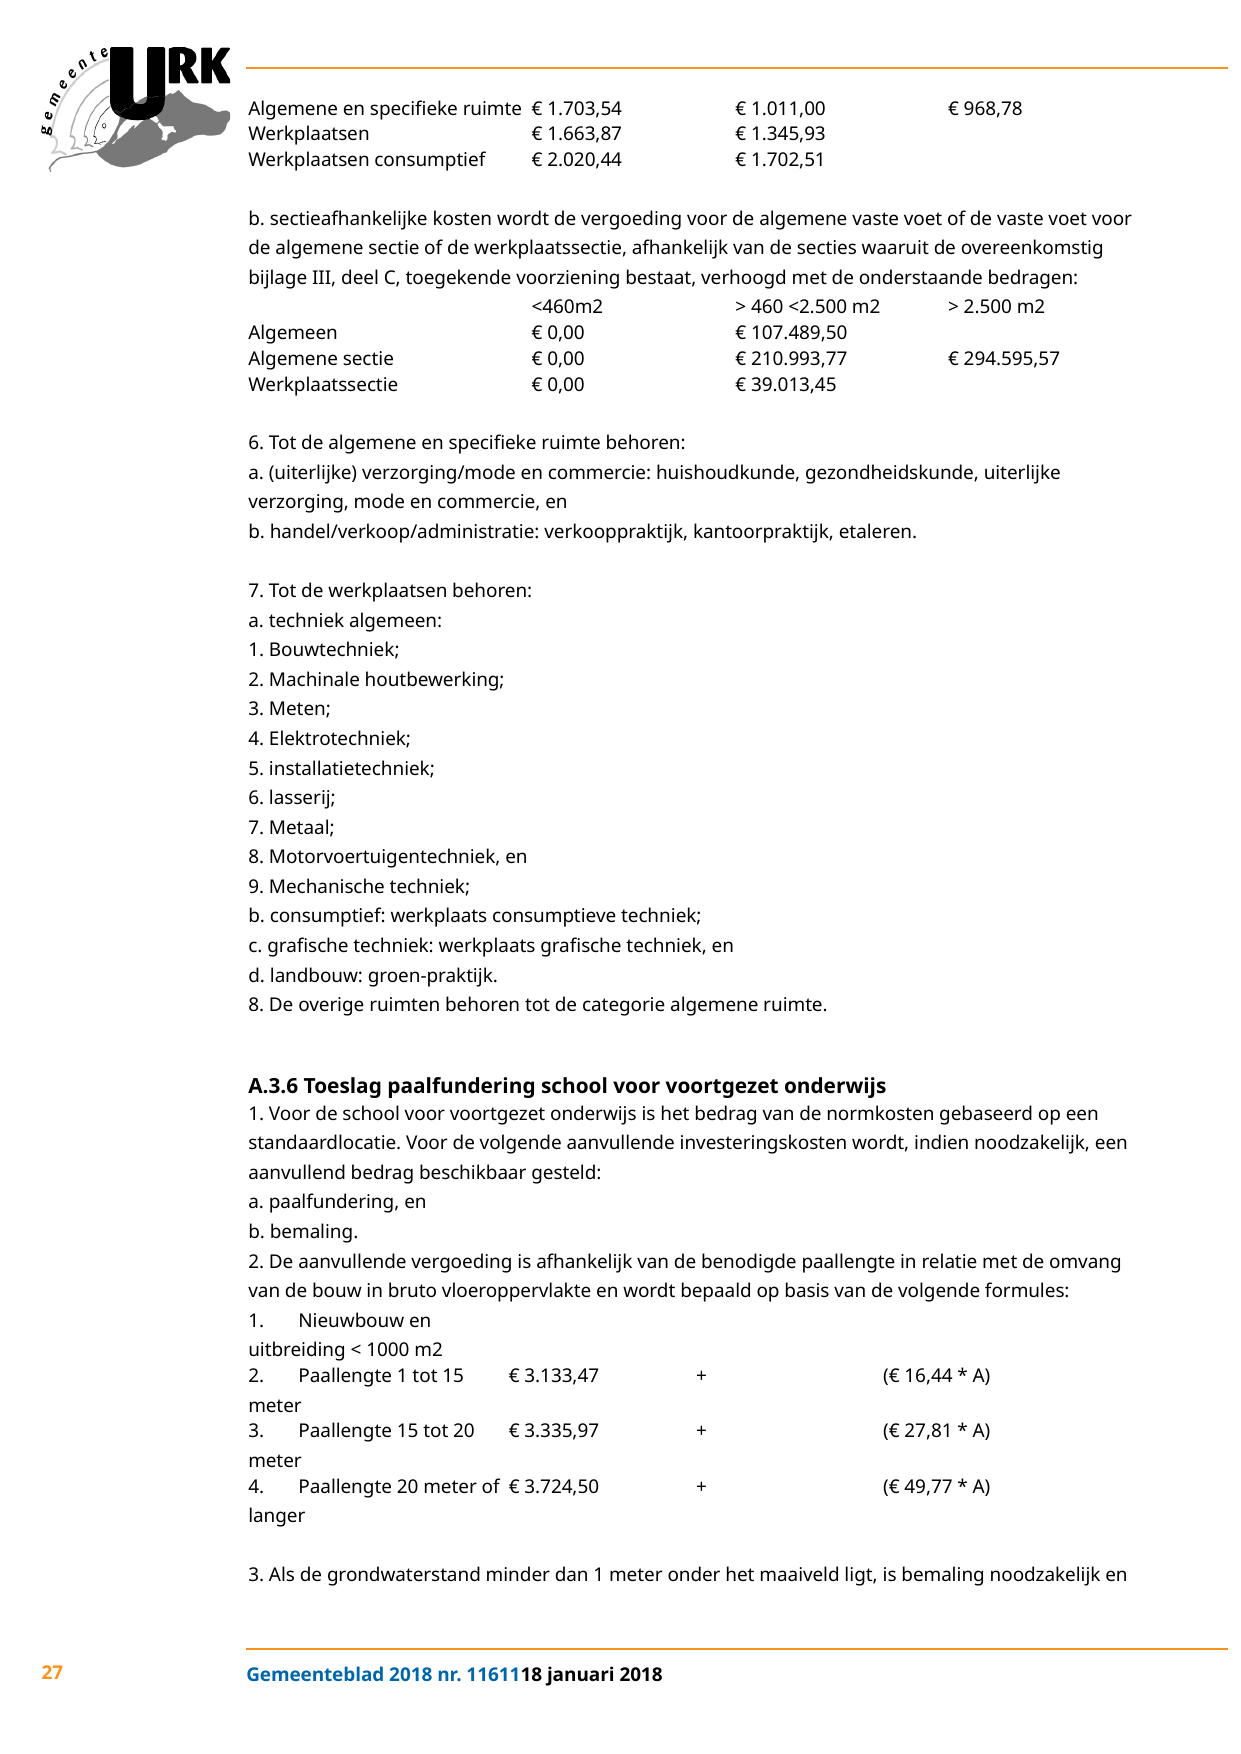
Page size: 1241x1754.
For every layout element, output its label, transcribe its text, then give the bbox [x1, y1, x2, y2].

table_cell [948, 121, 1152, 146]
table_cell € 3.335,97 [509, 1418, 696, 1473]
text 1. Voor de school voor voortgezet onderwijs is het bedrag van de normkosten gebaseerd op een standaardlocatie. Voor de volgende aanvullende investeringskosten wordt, indien noodzakelijk, een aanvullend bedrag beschikbaar gesteld: [248, 1100, 1152, 1185]
table_cell € 0,00 [531, 319, 735, 345]
table_cell € 39.013,45 [735, 371, 948, 397]
text 3. Meten; [248, 696, 1152, 721]
table_cell Algemene en specifieke ruimte [248, 95, 531, 121]
text b. bemaling. [248, 1218, 1152, 1244]
text 7. Tot de werkplaatsen behoren: [248, 577, 1152, 603]
table_cell + [696, 1473, 883, 1528]
table_cell € 1.345,93 [735, 121, 948, 146]
table_header > 2.500 m2 [948, 294, 1152, 319]
table_cell [948, 371, 1152, 397]
table_cell (€ 49,77 * A) [883, 1473, 1152, 1528]
text 9. Mechanische techniek; [248, 873, 1152, 899]
table_header [509, 1307, 696, 1362]
table_cell 3. Paallengte 15 tot 20 meter [248, 1418, 508, 1473]
table_header > 460 <2.500 m2 [735, 294, 948, 319]
table_cell € 0,00 [531, 371, 735, 397]
table_cell (€ 27,81 * A) [883, 1418, 1152, 1473]
table_cell Algemene sectie [248, 345, 531, 371]
table_header [883, 1307, 1152, 1362]
table_cell € 107.489,50 [735, 319, 948, 345]
text 3. Als de grondwaterstand minder dan 1 meter onder het maaiveld ligt, is bemaling noodzakelijk en [248, 1561, 1152, 1587]
table_cell Werkplaatsen consumptief [248, 146, 531, 172]
text a. (uiterlijke) verzorging/mode en commercie: huishoudkunde, gezondheidskunde, uiterlijke verzorging, mode en commercie, en [248, 459, 1152, 514]
table_cell € 968,78 [948, 95, 1152, 121]
table_cell € 1.011,00 [735, 95, 948, 121]
table_cell + [696, 1363, 883, 1418]
text 7. Metaal; [248, 814, 1152, 840]
table_cell Algemeen [248, 319, 531, 345]
table_cell 2. Paallengte 1 tot 15 meter [248, 1363, 508, 1418]
table_cell Werkplaatssectie [248, 371, 531, 397]
text 4. Elektrotechniek; [248, 725, 1152, 751]
text 5. installatietechniek; [248, 755, 1152, 781]
table_cell [948, 319, 1152, 345]
table_cell € 210.993,77 [735, 345, 948, 371]
text A.3.6 Toeslag paalfundering school voor voortgezet onderwijs [248, 1071, 1152, 1100]
table_header 1. Nieuwbouw en uitbreiding < 1000 m2 [248, 1307, 508, 1362]
text b. sectieafhankelijke kosten wordt de vergoeding voor de algemene vaste voet of de vaste voet voor de algemene sectie of de werkplaatssectie, afhankelijk van de secties waaruit de overeenkomstig bijlage III, deel C, toegekende voorziening bestaat, verhoogd met de onderstaande bedragen: [248, 205, 1152, 290]
text 6. lasserij; [248, 784, 1152, 810]
table_header <460m2 [531, 294, 735, 319]
table_cell € 0,00 [531, 345, 735, 371]
table_cell € 3.724,50 [509, 1473, 696, 1528]
table_cell + [696, 1418, 883, 1473]
picture [41, 47, 231, 172]
table_cell € 1.703,54 [531, 95, 735, 121]
text 1. Bouwtechniek; [248, 636, 1152, 662]
text 2. Machinale houtbewerking; [248, 666, 1152, 692]
table_header [696, 1307, 883, 1362]
table_cell € 1.663,87 [531, 121, 735, 146]
text 8. Motorvoertuigentechniek, en [248, 843, 1152, 869]
table_cell Werkplaatsen [248, 121, 531, 146]
text c. grafische techniek: werkplaats grafische techniek, en [248, 932, 1152, 958]
table_cell € 294.595,57 [948, 345, 1152, 371]
table_cell 4. Paallengte 20 meter of langer [248, 1473, 508, 1528]
text b. handel/verkoop/administratie: verkooppraktijk, kantoorpraktijk, etaleren. [248, 518, 1152, 544]
text b. consumptief: werkplaats consumptieve techniek; [248, 903, 1152, 928]
text a. techniek algemeen: [248, 607, 1152, 633]
table_cell [948, 146, 1152, 172]
table_cell (€ 16,44 * A) [883, 1363, 1152, 1418]
table_cell € 2.020,44 [531, 146, 735, 172]
table_cell € 1.702,51 [735, 146, 948, 172]
table_header [248, 294, 531, 319]
text 8. De overige ruimten behoren tot de categorie algemene ruimte. [248, 991, 1152, 1017]
table_cell € 3.133,47 [509, 1363, 696, 1418]
text d. landbouw: groen-praktijk. [248, 962, 1152, 988]
text a. paalfundering, en [248, 1189, 1152, 1214]
text 6. Tot de algemene en specifieke ruimte behoren: [248, 429, 1152, 455]
text 2. De aanvullende vergoeding is afhankelijk van de benodigde paallengte in relatie met de omvang van de bouw in bruto vloeroppervlakte en wordt bepaald op basis van de volgende formules: [248, 1248, 1152, 1303]
